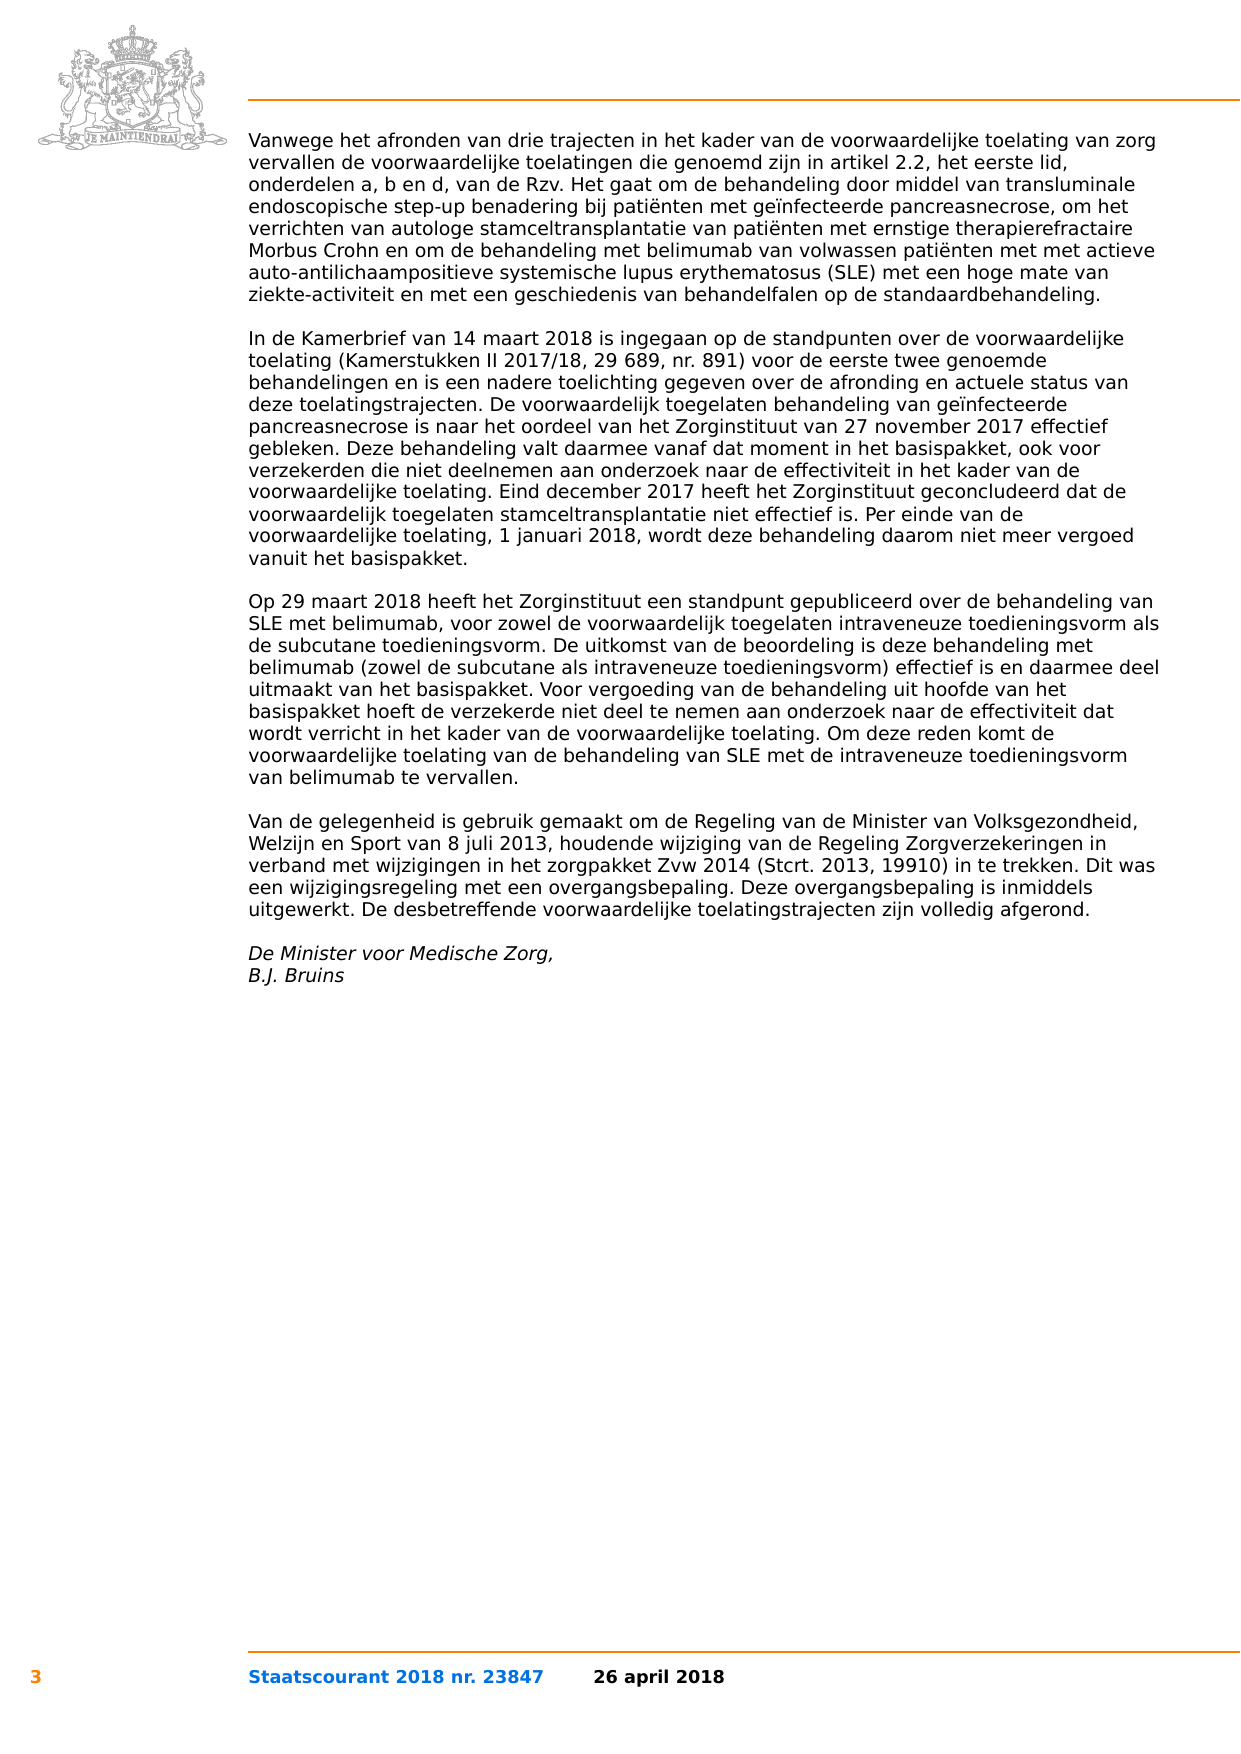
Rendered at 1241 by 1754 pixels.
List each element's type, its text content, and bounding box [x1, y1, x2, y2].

text In de Kamerbrief van 14 maart 2018 is ingegaan op de standpunten over de voorwaardelijke toelating (Kamerstukken II 2017/18, 29 689, nr. 891) voor de eerste twee genoemde behandelingen en is een nadere toelichting gegeven over de afronding en actuele status van deze toelatingstrajecten. De voorwaardelijk toegelaten behandeling van geïnfecteerde pancreasnecrose is naar het oordeel van het Zorginstituut van 27 november 2017 effectief gebleken. Deze behandeling valt daarmee vanaf dat moment in het basispakket, ook voor verzekerden die niet deelnemen aan onderzoek naar de effectiviteit in het kader van de voorwaardelijke toelating. Eind december 2017 heeft het Zorginstituut geconcludeerd dat de voorwaardelijk toegelaten stamceltransplantatie niet effectief is. Per einde van de voorwaardelijke toelating, 1 januari 2018, wordt deze behandeling daarom niet meer vergoed vanuit het basispakket. [248, 328, 1163, 569]
picture [38, 25, 227, 150]
text Vanwege het afronden van drie trajecten in het kader van de voorwaardelijke toelating van zorg vervallen de voorwaardelijke toelatingen die genoemd zijn in artikel 2.2, het eerste lid, onderdelen a, b en d, van de Rzv. Het gaat om de behandeling door middel van transluminale endoscopische step-up benadering bij patiënten met geïnfecteerde pancreasnecrose, om het verrichten van autologe stamceltransplantatie van patiënten met ernstige therapierefractaire Morbus Crohn en om de behandeling met belimumab van volwassen patiënten met met actieve auto-antilichaampositieve systemische lupus erythematosus (SLE) met een hoge mate van ziekte-activiteit en met een geschiedenis van behandelfalen op de standaardbehandeling. [248, 130, 1163, 306]
text De Minister voor Medische Zorg, B.J. Bruins [248, 943, 1163, 987]
text Op 29 maart 2018 heeft het Zorginstituut een standpunt gepubliceerd over de behandeling van SLE met belimumab, voor zowel de voorwaardelijk toegelaten intraveneuze toedieningsvorm als de subcutane toedieningsvorm. De uitkomst van de beoordeling is deze behandeling met belimumab (zowel de subcutane als intraveneuze toedieningsvorm) effectief is en daarmee deel uitmaakt van het basispakket. Voor vergoeding van de behandeling uit hoofde van het basispakket hoeft de verzekerde niet deel te nemen aan onderzoek naar de effectiviteit dat wordt verricht in het kader van de voorwaardelijke toelating. Om deze reden komt de voorwaardelijke toelating van de behandeling van SLE met de intraveneuze toedieningsvorm van belimumab te vervallen. [248, 591, 1163, 789]
text Van de gelegenheid is gebruik gemaakt om de Regeling van de Minister van Volksgezondheid, Welzijn en Sport van 8 juli 2013, houdende wijziging van de Regeling Zorgverzekeringen in verband met wijzigingen in het zorgpakket Zvw 2014 (Stcrt. 2013, 19910) in te trekken. Dit was een wijzigingsregeling met een overgangsbepaling. Deze overgangsbepaling is inmiddels uitgewerkt. De desbetreffende voorwaardelijke toelatingstrajecten zijn volledig afgerond. [248, 811, 1163, 921]
